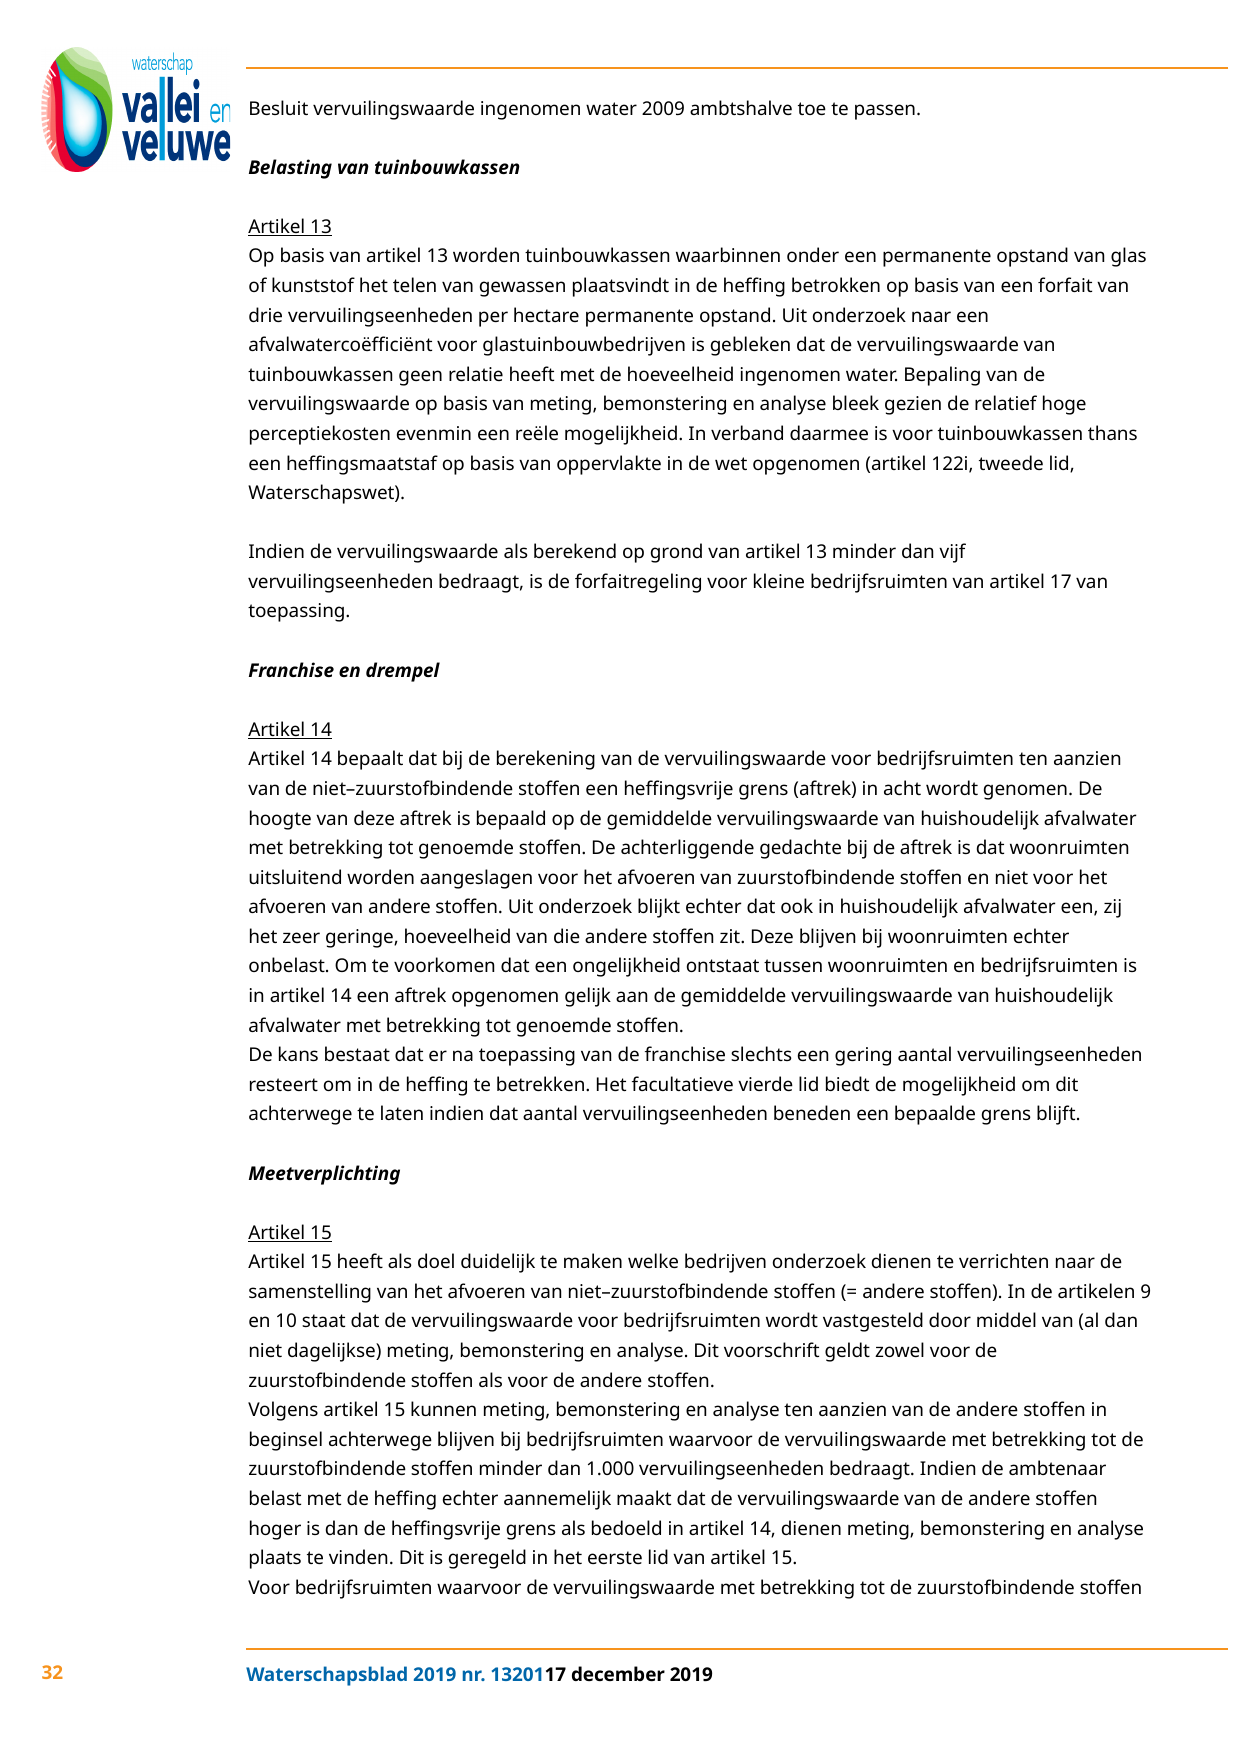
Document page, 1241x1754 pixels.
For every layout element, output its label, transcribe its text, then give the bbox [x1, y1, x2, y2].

text Op basis van artikel 13 worden tuinbouwkassen waarbinnen onder een permanente opstand van glas of kunststof het telen van gewassen plaatsvindt in de heffing betrokken op basis van een forfait van drie vervuilingseenheden per hectare permanente opstand. Uit onderzoek naar een afvalwatercoëfficiënt voor glastuinbouwbedrijven is gebleken dat de vervuilingswaarde van tuinbouwkassen geen relatie heeft met de hoeveelheid ingenomen water. Bepaling van de vervuilingswaarde op basis van meting, bemonstering en analyse bleek gezien de relatief hoge perceptiekosten evenmin een reële mogelijkheid. In verband daarmee is voor tuinbouwkassen thans een heffingsmaatstaf op basis van oppervlakte in de wet opgenomen (artikel 122i, tweede lid, Waterschapswet). [248, 243, 1152, 505]
text Belasting van tuinbouwkassen [248, 154, 1152, 180]
text Meetverplichting [248, 1160, 1152, 1186]
text Indien de vervuilingswaarde als berekend op grond van artikel 13 minder dan vijf vervuilingseenheden bedraagt, is de forfaitregeling voor kleine bedrijfsruimten van artikel 17 van toepassing. [248, 538, 1152, 623]
text Artikel 14 [248, 716, 1152, 742]
text Artikel 14 bepaalt dat bij de berekening van de vervuilingswaarde voor bedrijfsruimten ten aanzien van de niet–zuurstofbindende stoffen een heffingsvrije grens (aftrek) in acht wordt genomen. De hoogte van deze aftrek is bepaald op de gemiddelde vervuilingswaarde van huishoudelijk afvalwater met betrekking tot genoemde stoffen. De achterliggende gedachte bij de aftrek is dat woonruimten uitsluitend worden aangeslagen voor het afvoeren van zuurstofbindende stoffen en niet voor het afvoeren van andere stoffen. Uit onderzoek blijkt echter dat ook in huishoudelijk afvalwater een, zij het zeer geringe, hoeveelheid van die andere stoffen zit. Deze blijven bij woonruimten echter onbelast. Om te voorkomen dat een ongelijkheid ontstaat tussen woonruimten en bedrijfsruimten is in artikel 14 een aftrek opgenomen gelijk aan de gemiddelde vervuilingswaarde van huishoudelijk afvalwater met betrekking tot genoemde stoffen. [248, 746, 1152, 1038]
text Volgens artikel 15 kunnen meting, bemonstering en analyse ten aanzien van de andere stoffen in beginsel achterwege blijven bij bedrijfsruimten waarvoor de vervuilingswaarde met betrekking tot de zuurstofbindende stoffen minder dan 1.000 vervuilingseenheden bedraagt. Indien de ambtenaar belast met de heffing echter aannemelijk maakt dat de vervuilingswaarde van de andere stoffen hoger is dan de heffingsvrije grens als bedoeld in artikel 14, dienen meting, bemonstering en analyse plaats te vinden. Dit is geregeld in het eerste lid van artikel 15. [248, 1396, 1152, 1570]
text Franchise en drempel [248, 657, 1152, 683]
text De kans bestaat dat er na toepassing van de franchise slechts een gering aantal vervuilingseenheden resteert om in de heffing te betrekken. Het facultatieve vierde lid biedt de mogelijkheid om dit achterwege te laten indien dat aantal vervuilingseenheden beneden een bepaalde grens blijft. [248, 1041, 1152, 1126]
picture [41, 47, 231, 172]
text Voor bedrijfsruimten waarvoor de vervuilingswaarde met betrekking tot de zuurstofbindende stoffen [248, 1574, 1152, 1600]
text Artikel 15 [248, 1219, 1152, 1245]
text Artikel 15 heeft als doel duidelijk te maken welke bedrijven onderzoek dienen te verrichten naar de samenstelling van het afvoeren van niet–zuurstofbindende stoffen (= andere stoffen). In de artikelen 9 en 10 staat dat de vervuilingswaarde voor bedrijfsruimten wordt vastgesteld door middel van (al dan niet dagelijkse) meting, bemonstering en analyse. Dit voorschrift geldt zowel voor de zuurstofbindende stoffen als voor de andere stoffen. [248, 1248, 1152, 1393]
text Besluit vervuilingswaarde ingenomen water 2009 ambtshalve toe te passen. [248, 95, 1152, 121]
text Artikel 13 [248, 213, 1152, 239]
